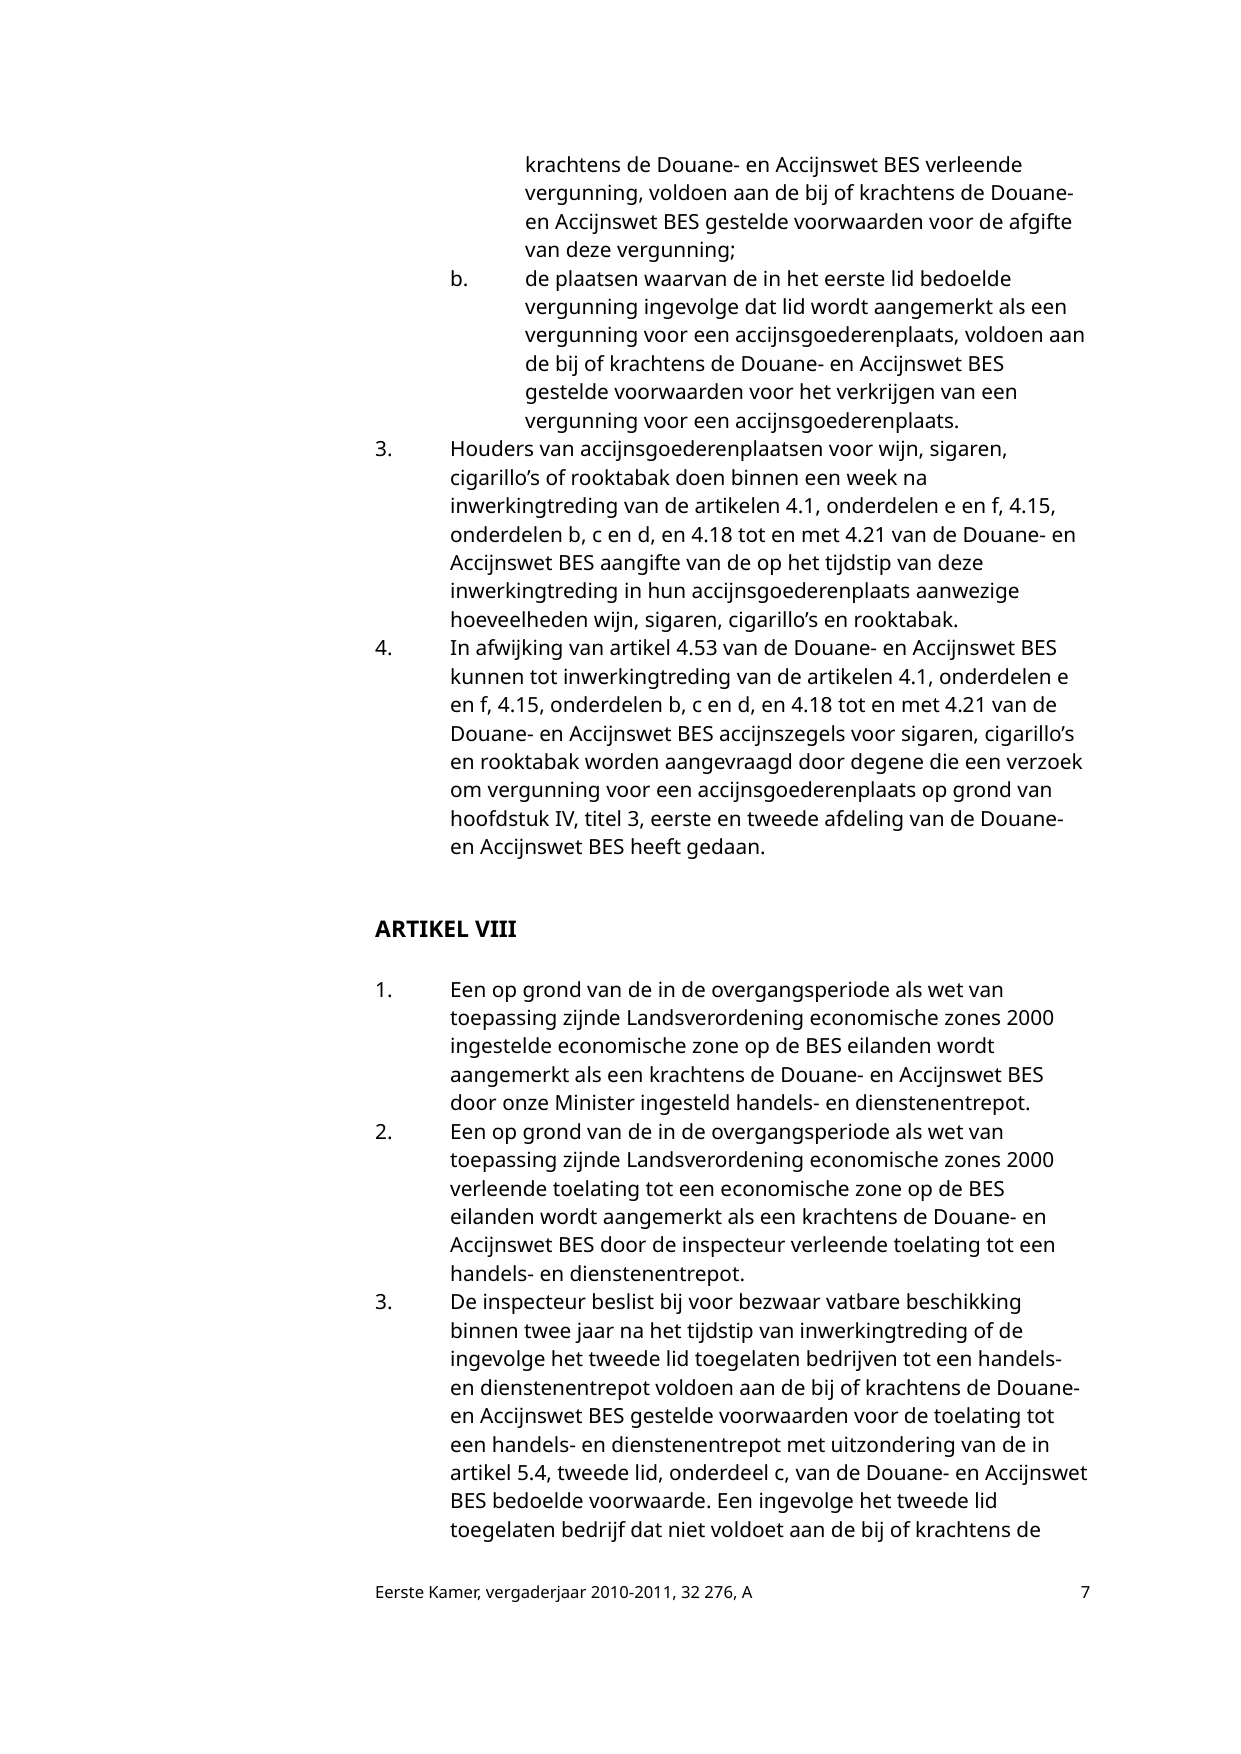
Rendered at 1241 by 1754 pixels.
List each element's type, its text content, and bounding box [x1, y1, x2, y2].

list Een op grond van de in de overgangsperiode als wet van toepassing zijnde Landsverordening economische zones 2000 verleende toelating tot een economische zone op de BES eilanden wordt aangemerkt als een krachtens de Douane- en Accijnswet BES door de inspecteur verleende toelating tot een handels- en dienstenentrepot. [375, 1117, 1090, 1287]
list krachtens de Douane- en Accijnswet BES verleende vergunning, voldoen aan de bij of krachtens de Douane- en Accijnswet BES gestelde voorwaarden voor de afgifte van deze vergunning; [450, 150, 1090, 264]
list de plaatsen waarvan de in het eerste lid bedoelde vergunning ingevolge dat lid wordt aangemerkt als een vergunning voor een accijnsgoederenplaats, voldoen aan de bij of krachtens de Douane- en Accijnswet BES gestelde voorwaarden voor het verkrijgen van een vergunning voor een accijnsgoederenplaats. [450, 264, 1090, 434]
list De inspecteur beslist bij voor bezwaar vatbare beschikking binnen twee jaar na het tijdstip van inwerkingtreding of de ingevolge het tweede lid toegelaten bedrijven tot een handels- en dienstenentrepot voldoen aan de bij of krachtens de Douane- en Accijnswet BES gestelde voorwaarden voor de toelating tot een handels- en dienstenentrepot met uitzondering van de in artikel 5.4, tweede lid, onderdeel c, van de Douane- en Accijnswet BES bedoelde voorwaarde. Een ingevolge het tweede lid toegelaten bedrijf dat niet voldoet aan de bij of krachtens de [375, 1287, 1090, 1543]
subtitle ARTIKEL VIII [375, 913, 1090, 945]
list Een op grond van de in de overgangsperiode als wet van toepassing zijnde Landsverordening economische zones 2000 ingestelde economische zone op de BES eilanden wordt aangemerkt als een krachtens de Douane- en Accijnswet BES door onze Minister ingesteld handels- en dienstenentrepot. [375, 975, 1090, 1117]
list In afwijking van artikel 4.53 van de Douane- en Accijnswet BES kunnen tot inwerkingtreding van de artikelen 4.1, onderdelen e en f, 4.15, onderdelen b, c en d, en 4.18 tot en met 4.21 van de Douane- en Accijnswet BES accijnszegels voor sigaren, cigarillo’s en rooktabak worden aangevraagd door degene die een verzoek om vergunning voor een accijnsgoederenplaats op grond van hoofdstuk IV, titel 3, eerste en tweede afdeling van de Douane- en Accijnswet BES heeft gedaan. [375, 633, 1090, 861]
list Houders van accijnsgoederenplaatsen voor wijn, sigaren, cigarillo’s of rooktabak doen binnen een week na inwerkingtreding van de artikelen 4.1, onderdelen e en f, 4.15, onderdelen b, c en d, en 4.18 tot en met 4.21 van de Douane- en Accijnswet BES aangifte van de op het tijdstip van deze inwerkingtreding in hun accijnsgoederenplaats aanwezige hoeveelheden wijn, sigaren, cigarillo’s en rooktabak. [375, 434, 1090, 633]
